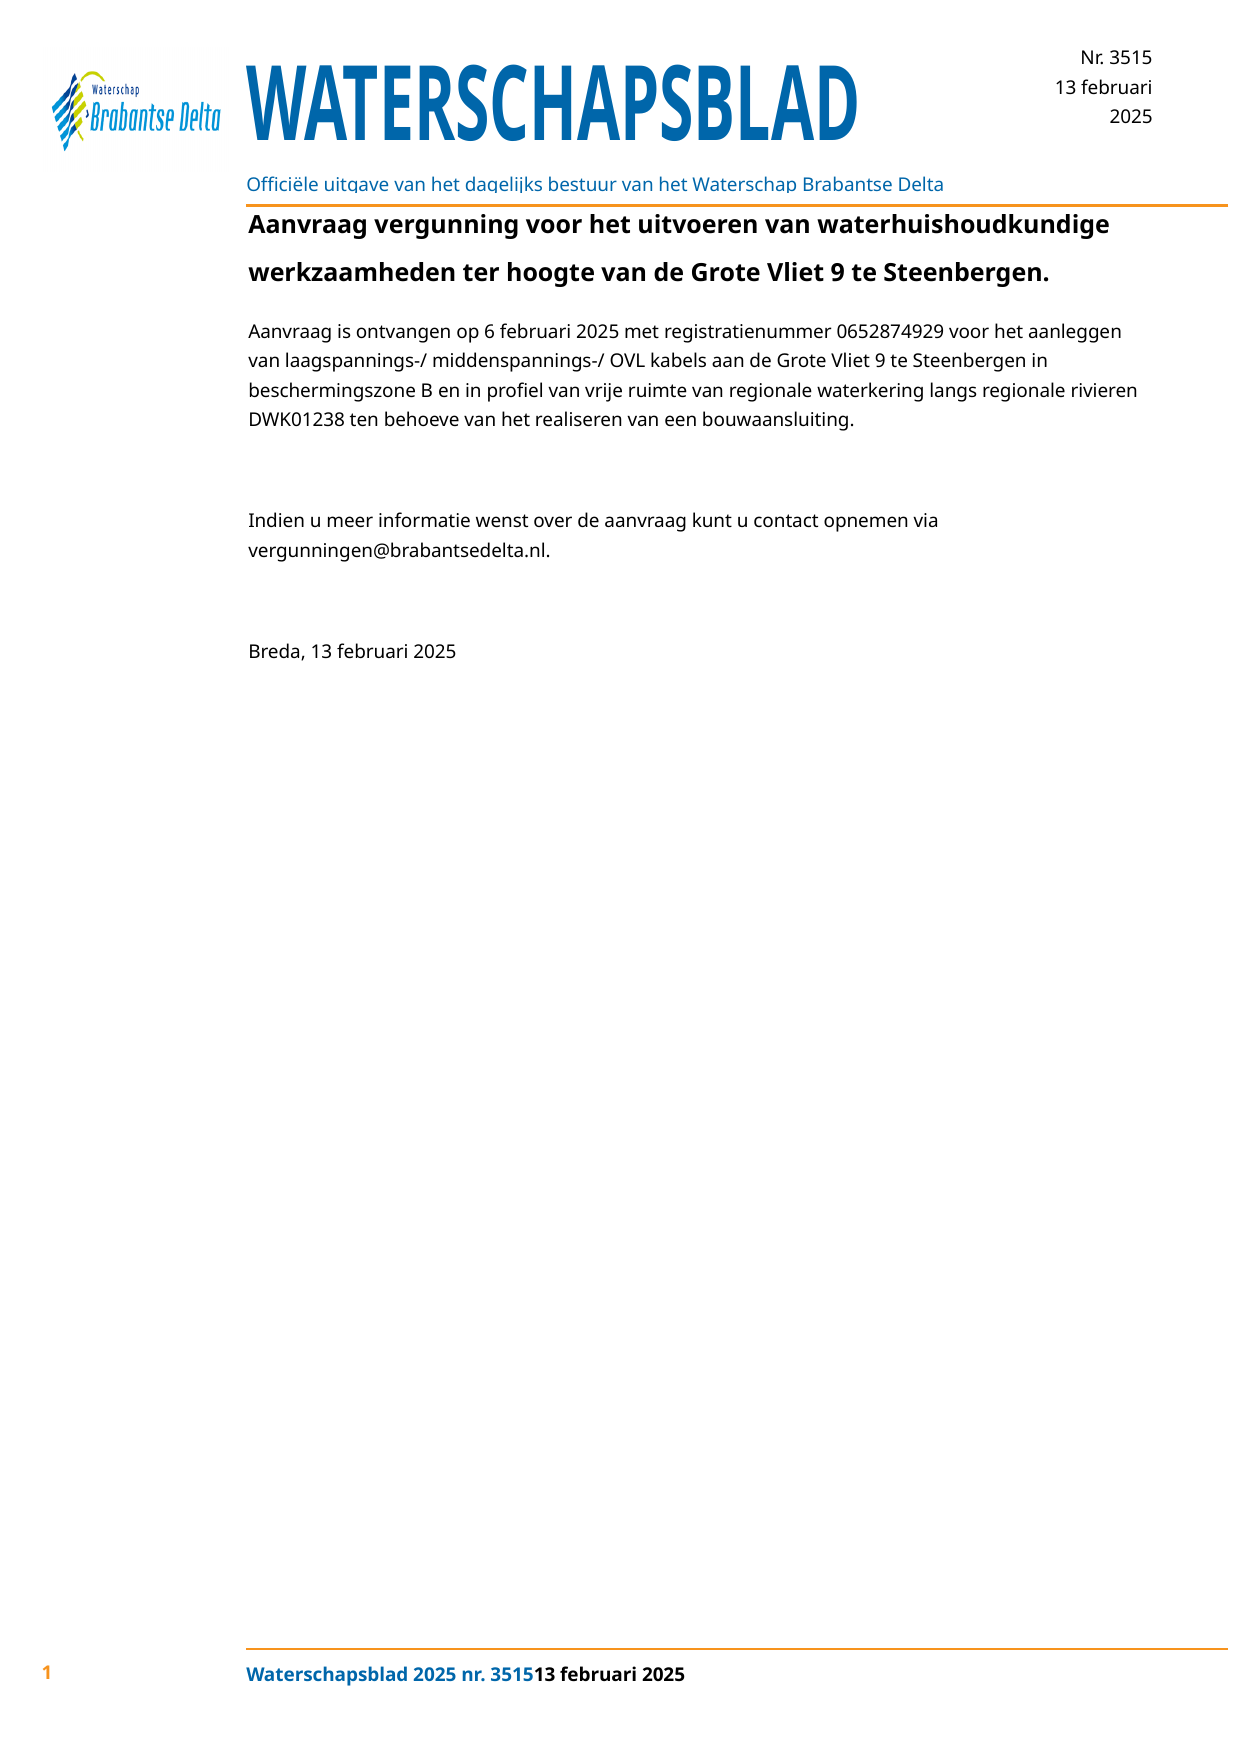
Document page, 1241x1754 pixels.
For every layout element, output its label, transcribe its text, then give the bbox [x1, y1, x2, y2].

text Breda, 13 februari 2025 [248, 638, 1152, 664]
picture [41, 47, 231, 172]
text Aanvraag is ontvangen op 6 februari 2025 met registratienummer 0652874929 voor het aanleggen van laagspannings-/ middenspannings-/ OVL kabels aan de Grote Vliet 9 te Steenbergen in beschermingszone B en in profiel van vrije ruimte van regionale waterkering langs regionale rivieren DWK01238 ten behoeve van het realiseren van een bouwaansluiting. [248, 318, 1152, 432]
text Indien u meer informatie wenst over de aanvraag kunt u contact opnemen via vergunningen@brabantsedelta.nl. [248, 507, 1152, 563]
text Aanvraag vergunning voor het uitvoeren van waterhuishoudkundige werkzaamheden ter hoogte van de Grote Vliet 9 te Steenbergen. [248, 207, 1152, 288]
